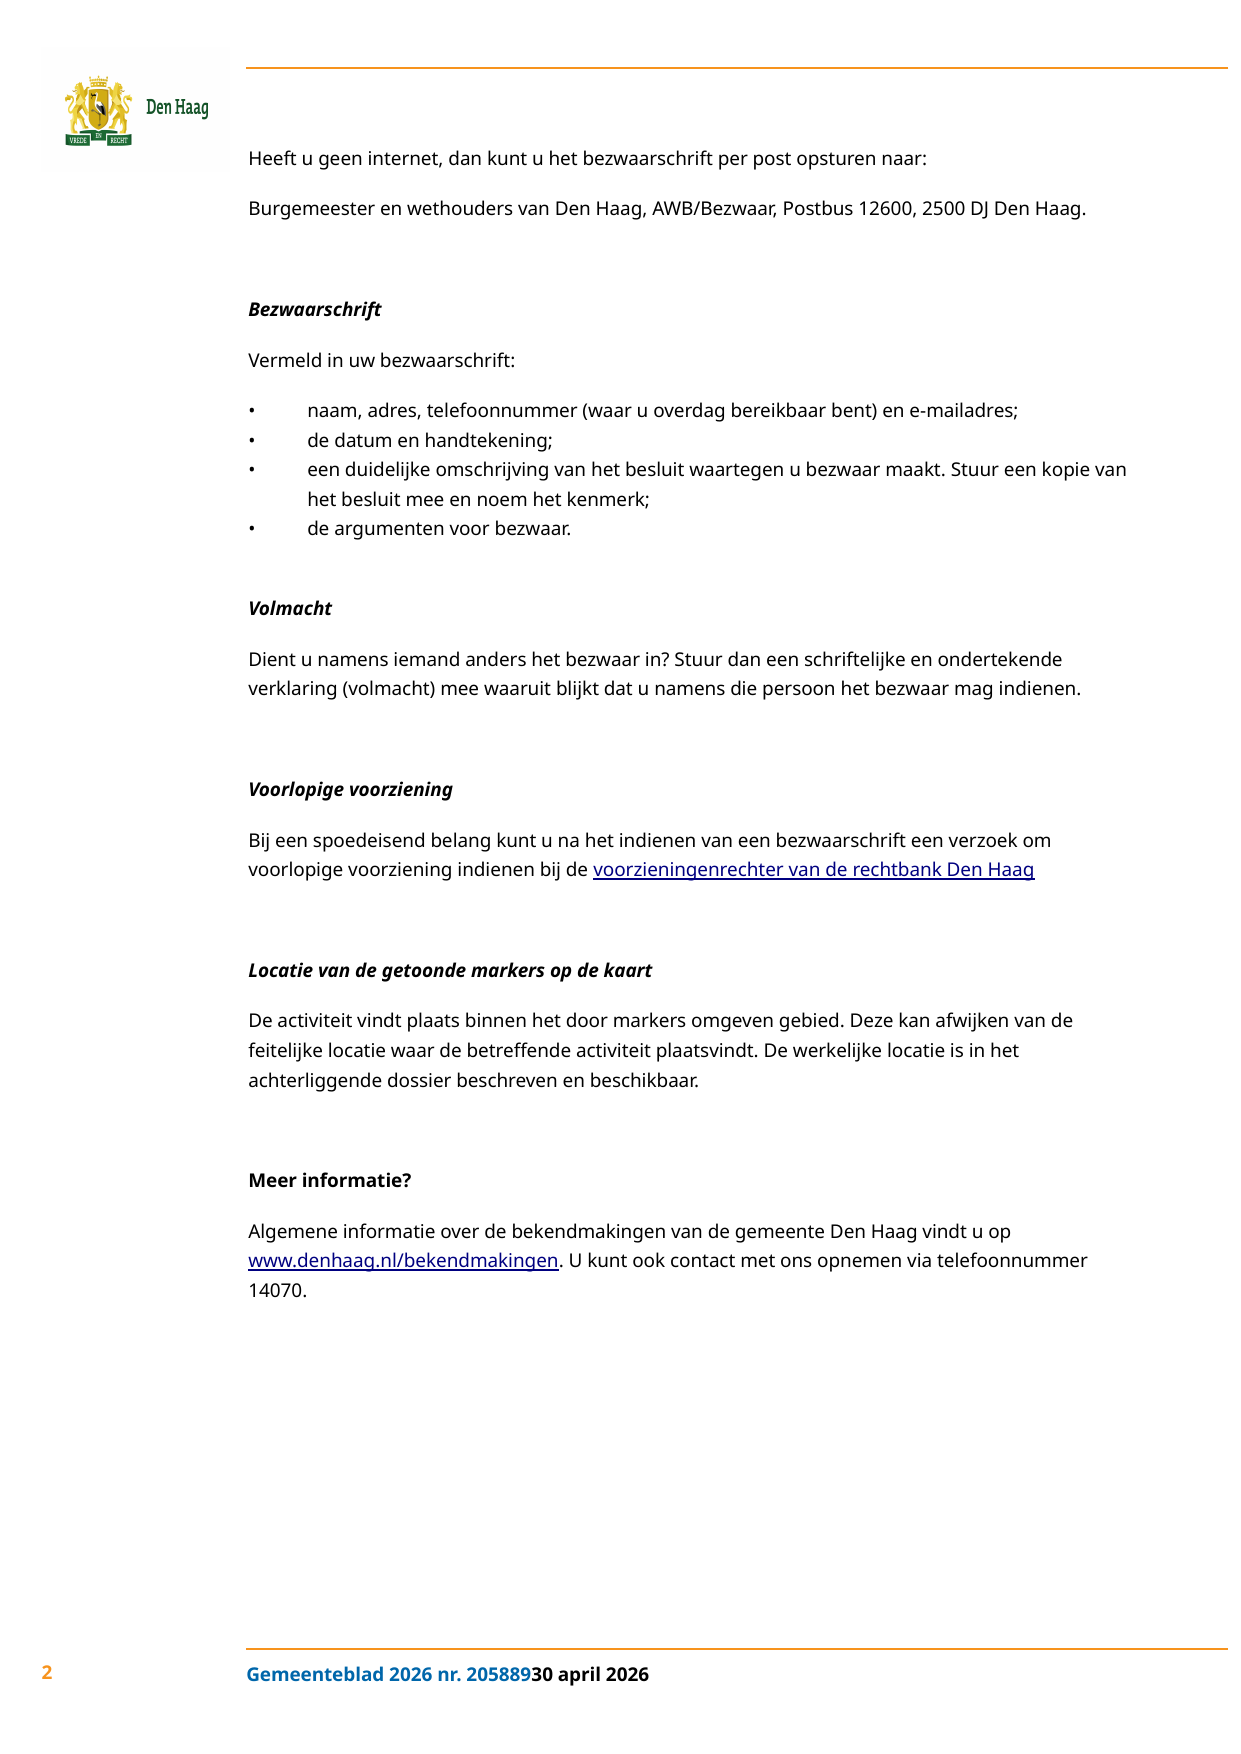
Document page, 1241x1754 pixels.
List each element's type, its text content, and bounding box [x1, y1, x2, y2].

text Bij een spoedeisend belang kunt u na het indienen van een bezwaarschrift een verzoek om voorlopige voorziening indienen bij de voorzieningenrechter van de rechtbank Den Haag [248, 827, 1152, 882]
list de datum en handtekening; [248, 427, 1152, 453]
list de argumenten voor bezwaar. [248, 516, 1152, 541]
text Burgemeester en wethouders van Den Haag, AWB/Bezwaar, Postbus 12600, 2500 DJ Den Haag. [248, 196, 1152, 221]
picture [41, 47, 231, 172]
text Algemene informatie over de bekendmakingen van de gemeente Den Haag vindt u op www.denhaag.nl/bekendmakingen. U kunt ook contact met ons opnemen via telefoonnummer 14070. [248, 1218, 1152, 1303]
text Heeft u geen internet, dan kunt u het bezwaarschrift per post opsturen naar: [248, 145, 1152, 171]
text Vermeld in uw bezwaarschrift: [248, 347, 1152, 373]
list een duidelijke omschrijving van het besluit waartegen u bezwaar maakt. Stuur een kopie van het besluit mee en noem het kenmerk; [248, 456, 1152, 512]
text Meer informatie? [248, 1168, 1152, 1193]
text Bezwaarschrift [248, 296, 1152, 322]
list naam, adres, telefoonnummer (waar u overdag bereikbaar bent) en e-mailadres; [248, 397, 1152, 423]
text Voorlopige voorziening [248, 776, 1152, 802]
text Volmacht [248, 596, 1152, 621]
text Locatie van de getoonde markers op de kaart [248, 957, 1152, 983]
text De activiteit vindt plaats binnen het door markers omgeven gebied. Deze kan afwijken van de feitelijke locatie waar de betreffende activiteit plaatsvindt. De werkelijke locatie is in het achterliggende dossier beschreven en beschikbaar. [248, 1008, 1152, 1093]
text Dient u namens iemand anders het bezwaar in? Stuur dan een schriftelijke en ondertekende verklaring (volmacht) mee waaruit blijkt dat u namens die persoon het bezwaar mag indienen. [248, 646, 1152, 701]
